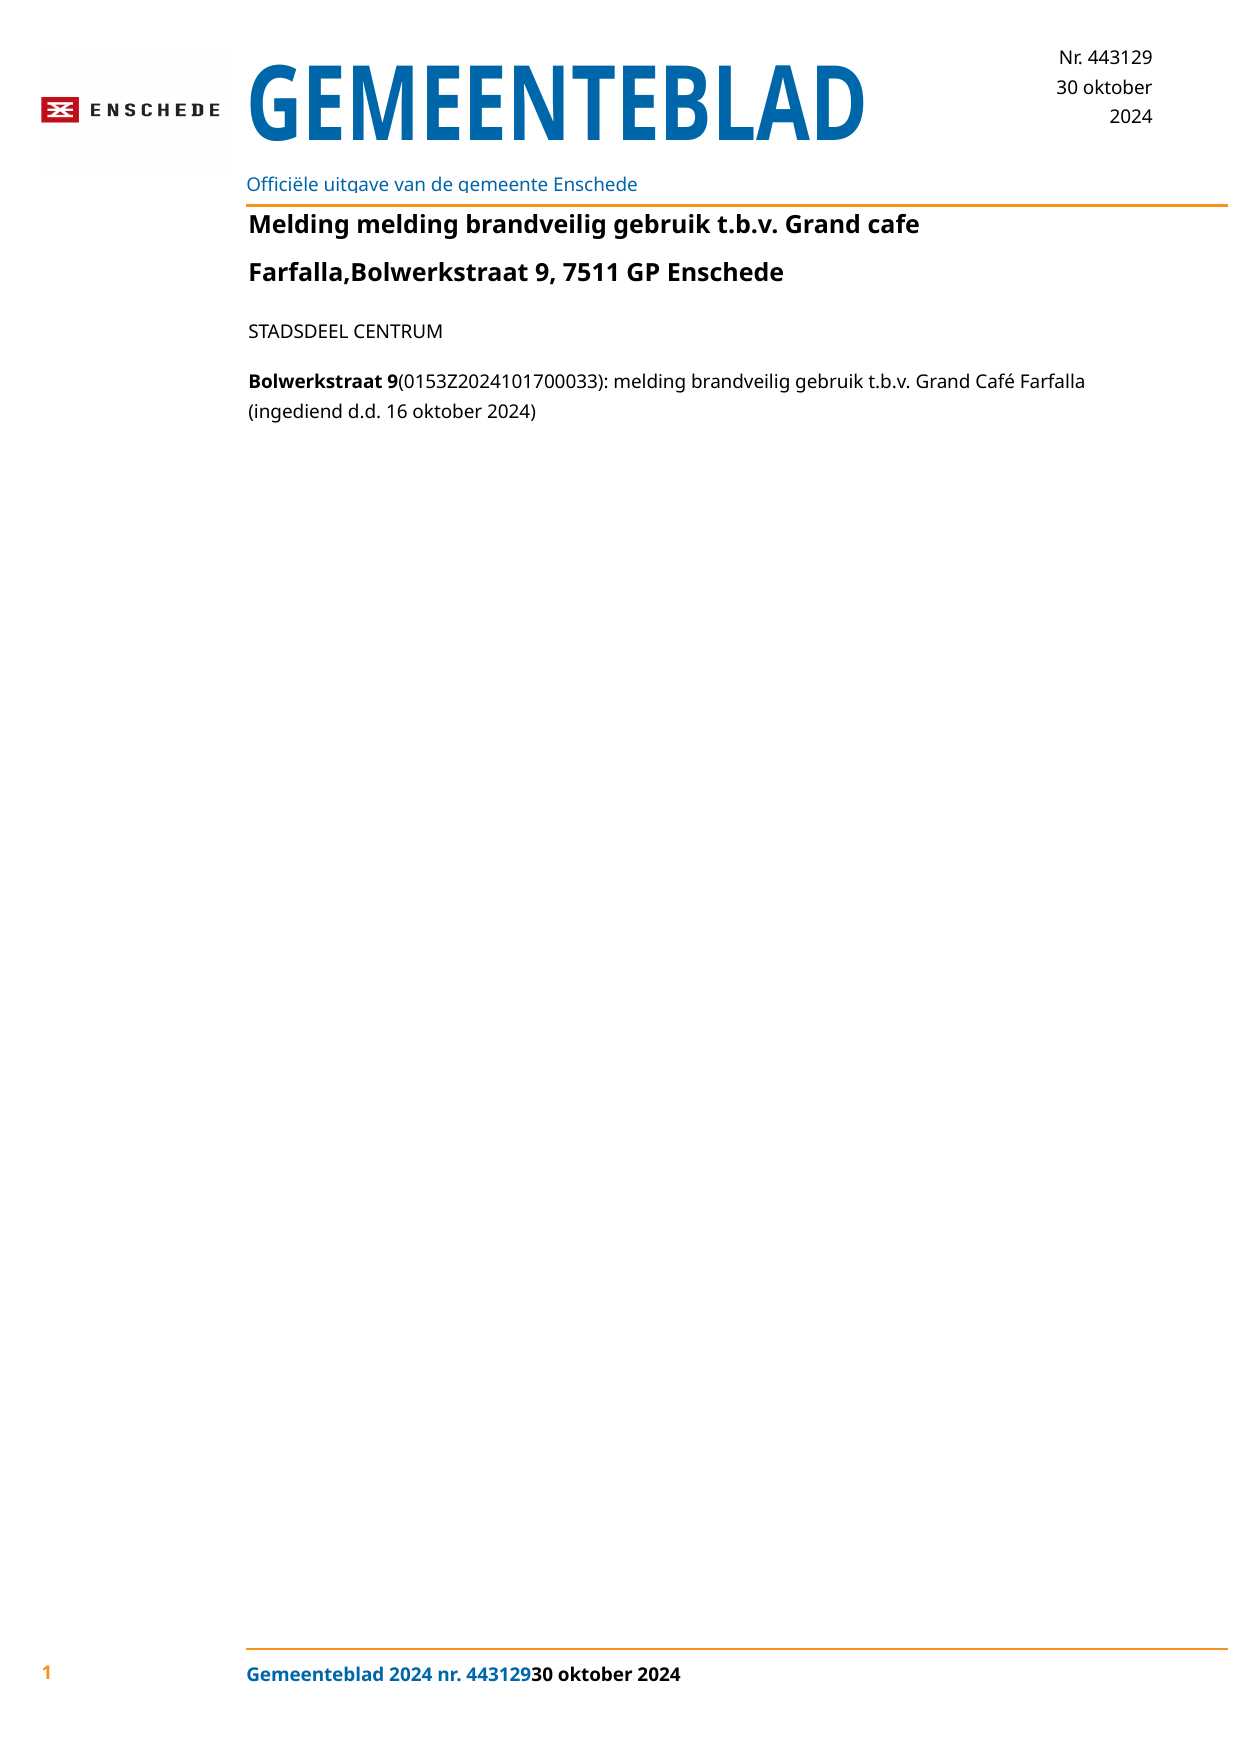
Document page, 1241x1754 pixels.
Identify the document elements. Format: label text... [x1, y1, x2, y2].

text STADSDEEL CENTRUM [248, 318, 1152, 344]
picture [41, 47, 231, 172]
text Bolwerkstraat 9(0153Z2024101700033): melding brandveilig gebruik t.b.v. Grand Café Farfalla (ingediend d.d. 16 oktober 2024) [248, 368, 1152, 424]
text Melding melding brandveilig gebruik t.b.v. Grand cafe Farfalla,Bolwerkstraat 9, 7511 GP Enschede [248, 207, 1152, 288]
